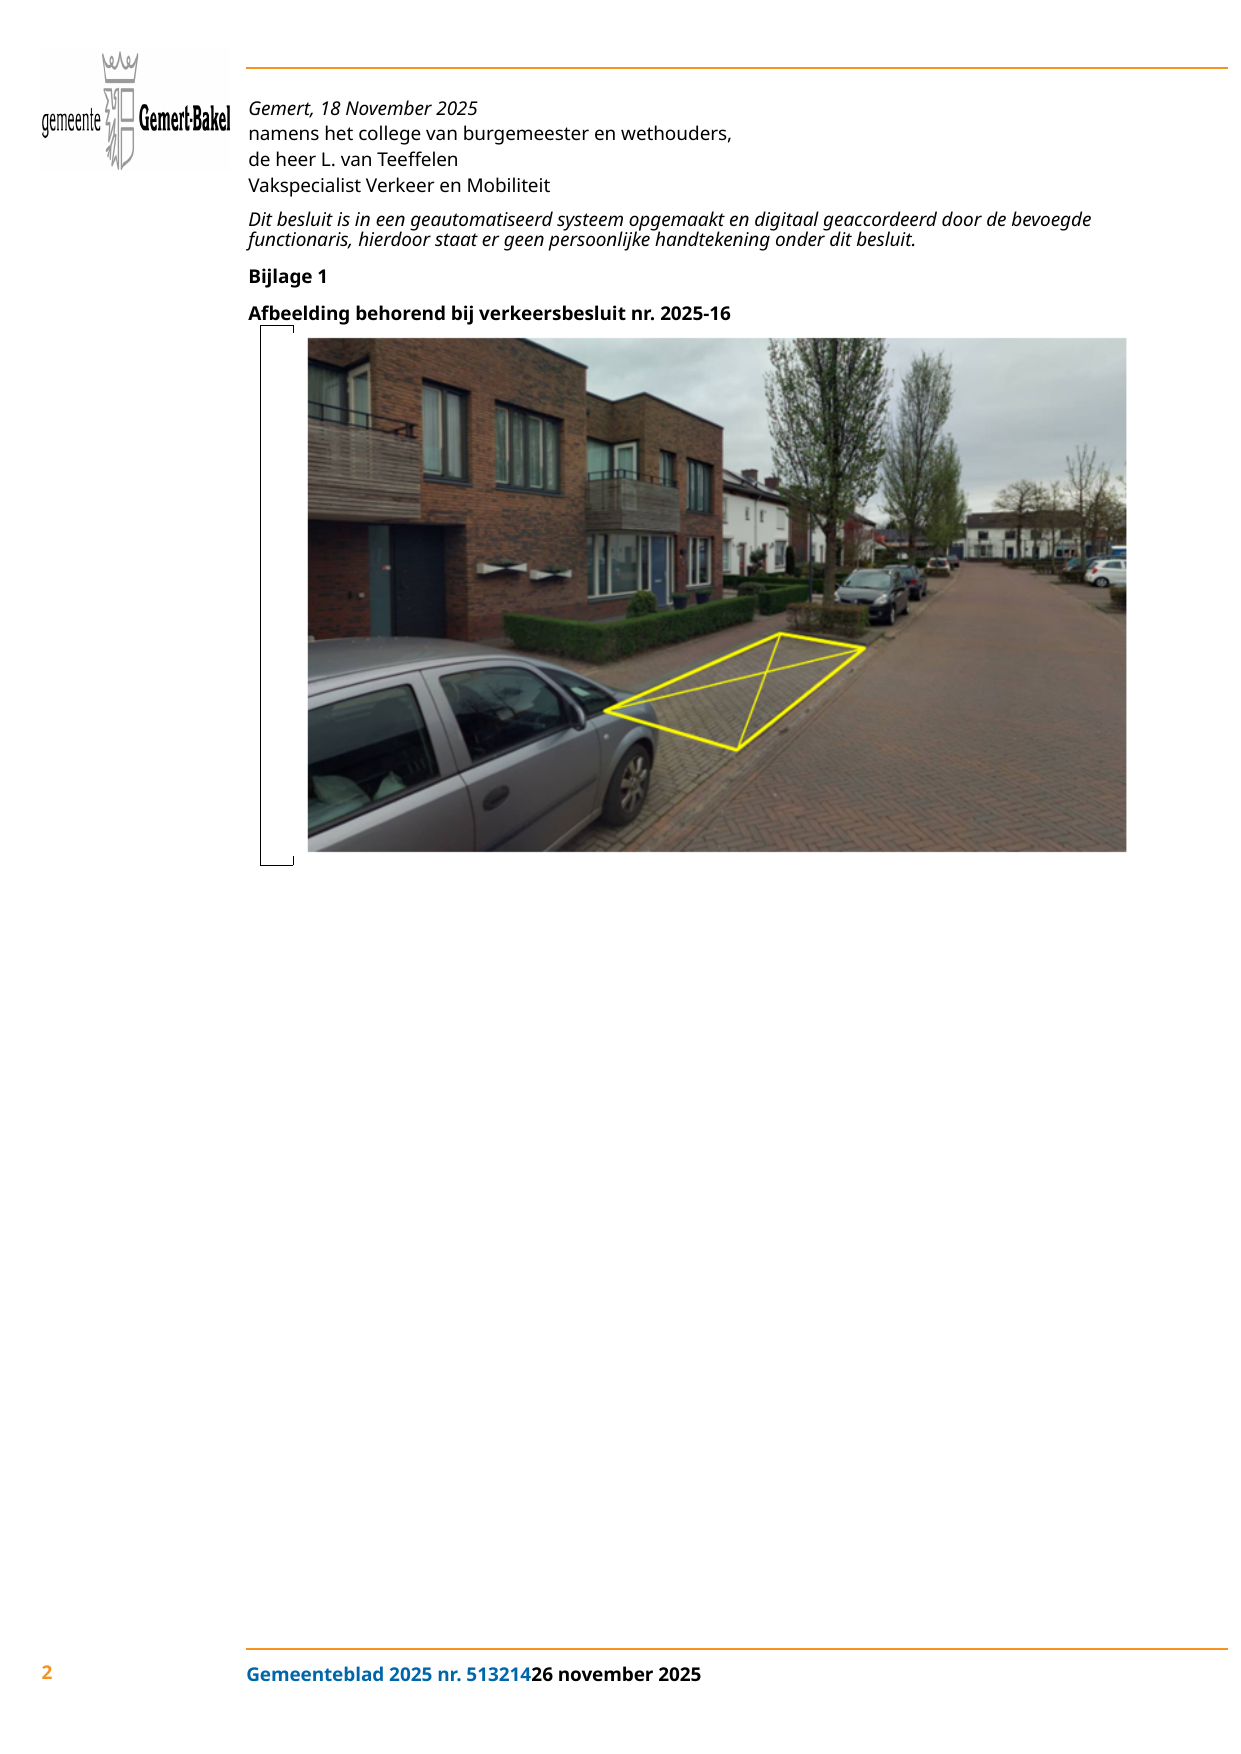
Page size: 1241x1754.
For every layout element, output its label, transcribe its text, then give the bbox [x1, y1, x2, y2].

picture [268, 333, 1173, 856]
picture [41, 47, 231, 172]
text Gemert, 18 November 2025 [248, 95, 1152, 121]
text namens het college van burgemeester en wethouders, [248, 121, 1152, 146]
text Vakspecialist Verkeer en Mobiliteit [248, 172, 1152, 198]
text Bijlage 1 [248, 268, 1152, 287]
text Afbeelding behorend bij verkeersbesluit nr. 2025-16 [248, 304, 1152, 324]
text de heer L. van Teeffelen [248, 146, 1152, 172]
text Dit besluit is in een geautomatiseerd systeem opgemaakt en digitaal geaccordeerd door de bevoegde functionaris, hierdoor staat er geen persoonlijke handtekening onder dit besluit. [248, 211, 1152, 250]
